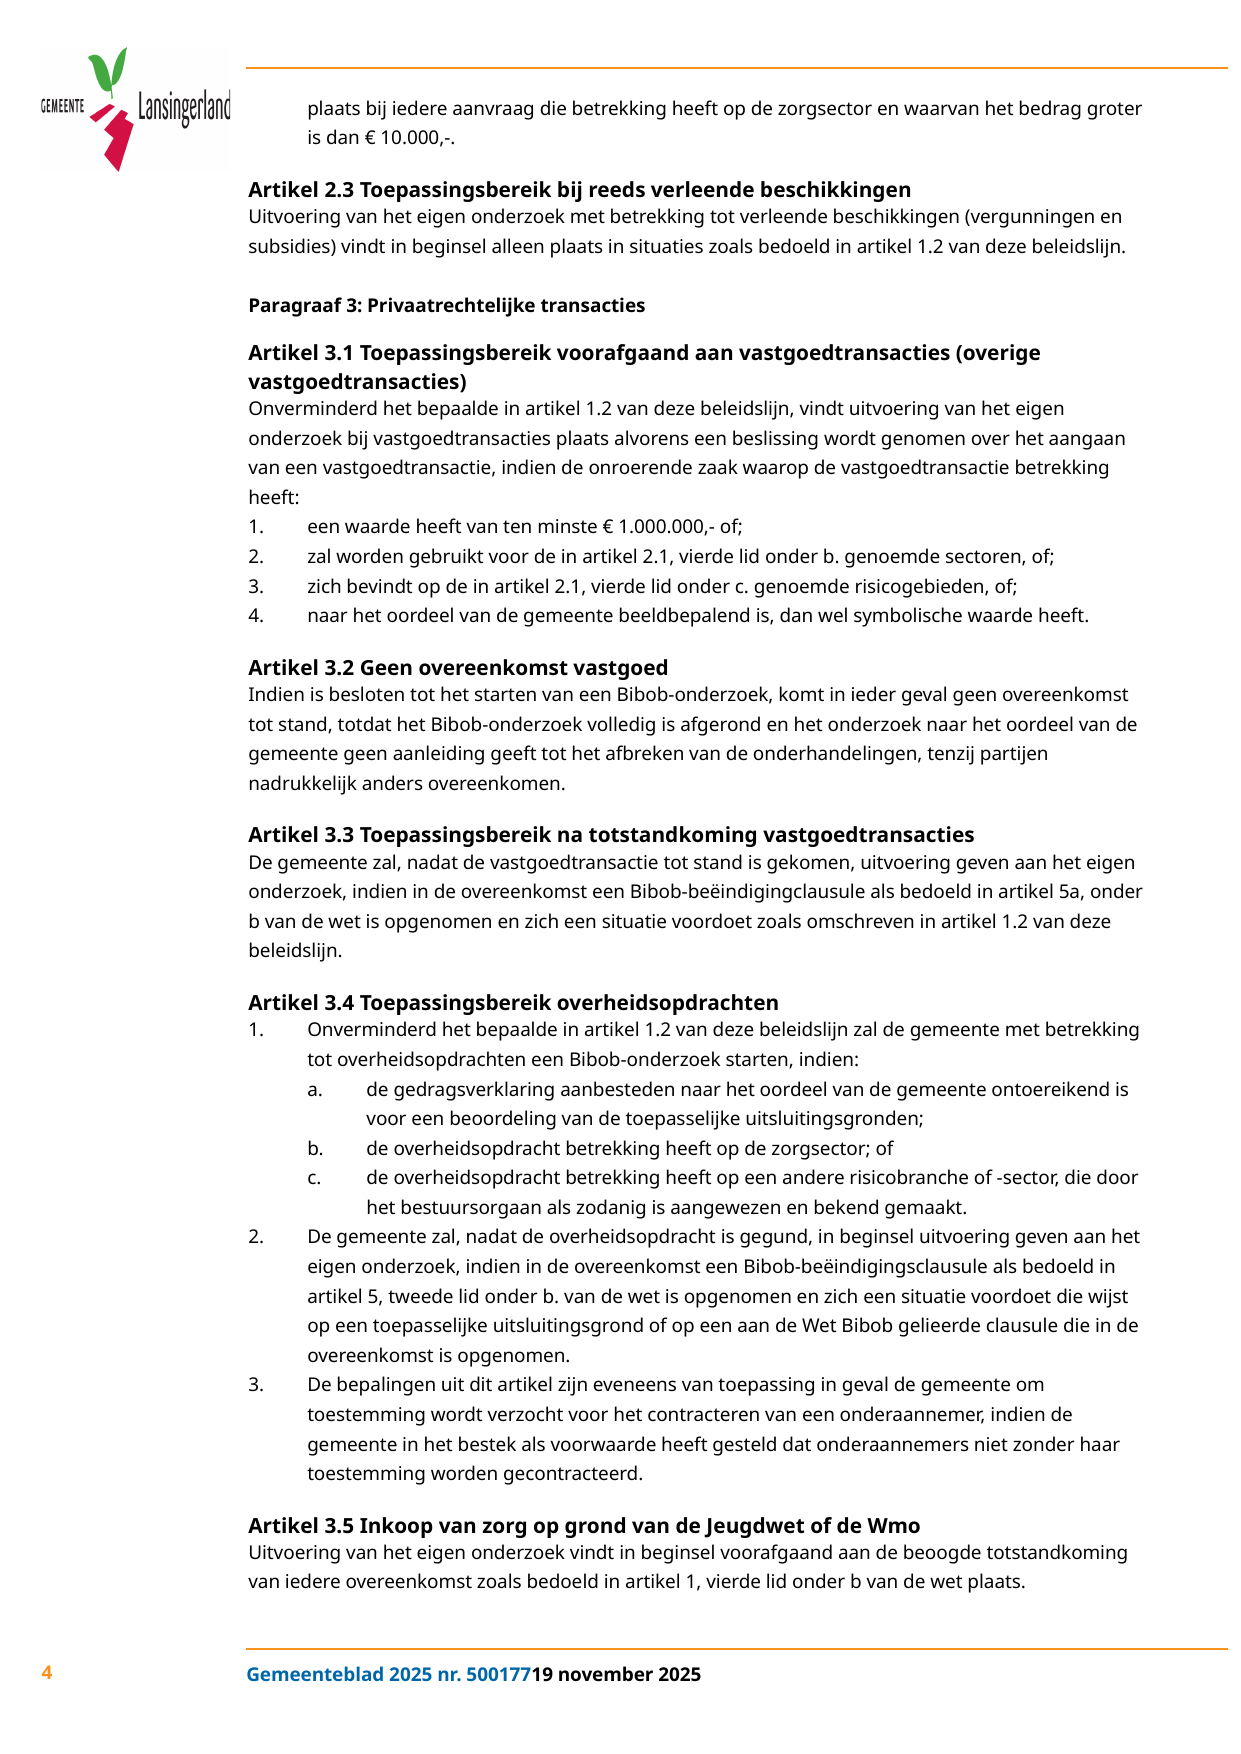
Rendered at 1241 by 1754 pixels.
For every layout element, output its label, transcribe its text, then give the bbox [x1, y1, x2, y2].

text Indien is besloten tot het starten van een Bibob-onderzoek, komt in ieder geval geen overeenkomst tot stand, totdat het Bibob-onderzoek volledig is afgerond en het onderzoek naar het oordeel van de gemeente geen aanleiding geeft tot het afbreken van de onderhandelingen, tenzij partijen nadrukkelijk anders overeenkomen. [248, 681, 1152, 796]
text Artikel 3.4 Toepassingsbereik overheidsopdrachten [248, 988, 1152, 1017]
list zich bevindt op de in artikel 2.1, vierde lid onder c. genoemde risicogebieden, of; [248, 573, 1152, 599]
list plaats bij iedere aanvraag die betrekking heeft op de zorgsector en waarvan het bedrag groter is dan € 10.000,-. [248, 95, 1152, 150]
list de gedragsverklaring aanbesteden naar het oordeel van de gemeente ontoereikend is voor een beoordeling van de toepasselijke uitsluitingsgronden; [307, 1076, 1152, 1131]
list naar het oordeel van de gemeente beeldbepalend is, dan wel symbolische waarde heeft. [248, 602, 1152, 628]
text Artikel 3.3 Toepassingsbereik na totstandkoming vastgoedtransacties [248, 821, 1152, 849]
list De gemeente zal, nadat de overheidsopdracht is gegund, in beginsel uitvoering geven aan het eigen onderzoek, indien in de overeenkomst een Bibob-beëindigingsclausule als bedoeld in artikel 5, tweede lid onder b. van de wet is opgenomen en zich een situatie voordoet die wijst op een toepasselijke uitsluitingsgrond of op een aan de Wet Bibob gelieerde clausule die in de overeenkomst is opgenomen. [248, 1224, 1152, 1368]
list Onverminderd het bepaalde in artikel 1.2 van deze beleidslijn zal de gemeente met betrekking tot overheidsopdrachten een Bibob-onderzoek starten, indien: [248, 1017, 1152, 1072]
text Uitvoering van het eigen onderzoek met betrekking tot verleende beschikkingen (vergunningen en subsidies) vindt in beginsel alleen plaats in situaties zoals bedoeld in artikel 1.2 van deze beleidslijn. [248, 203, 1152, 258]
list De bepalingen uit dit artikel zijn eveneens van toepassing in geval de gemeente om toestemming wordt verzocht voor het contracteren van een onderaannemer, indien de gemeente in het bestek als voorwaarde heeft gesteld dat onderaannemers niet zonder haar toestemming worden gecontracteerd. [248, 1372, 1152, 1486]
picture [41, 47, 231, 172]
text Artikel 2.3 Toepassingsbereik bij reeds verleende beschikkingen [248, 175, 1152, 203]
text Artikel 3.5 Inkoop van zorg op grond van de Jeugdwet of de Wmo [248, 1511, 1152, 1539]
text Artikel 3.2 Geen overeenkomst vastgoed [248, 653, 1152, 681]
text De gemeente zal, nadat de vastgoedtransactie tot stand is gekomen, uitvoering geven aan het eigen onderzoek, indien in de overeenkomst een Bibob-beëindigingclausule als bedoeld in artikel 5a, onder b van de wet is opgenomen en zich een situatie voordoet zoals omschreven in artikel 1.2 van deze beleidslijn. [248, 849, 1152, 963]
text Artikel 3.1 Toepassingsbereik voorafgaand aan vastgoedtransacties (overige vastgoedtransacties) [248, 338, 1152, 395]
text Uitvoering van het eigen onderzoek vindt in beginsel voorafgaand aan de beoogde totstandkoming van iedere overeenkomst zoals bedoeld in artikel 1, vierde lid onder b van de wet plaats. [248, 1539, 1152, 1594]
text Onverminderd het bepaalde in artikel 1.2 van deze beleidslijn, vindt uitvoering van het eigen onderzoek bij vastgoedtransacties plaats alvorens een beslissing wordt genomen over het aangaan van een vastgoedtransactie, indien de onroerende zaak waarop de vastgoedtransactie betrekking heeft: [248, 395, 1152, 510]
list de overheidsopdracht betrekking heeft op de zorgsector; of [307, 1135, 1152, 1161]
list de overheidsopdracht betrekking heeft op een andere risicobranche of -sector, die door het bestuursorgaan als zodanig is aangewezen en bekend gemaakt. [307, 1164, 1152, 1220]
text Paragraaf 3: Privaatrechtelijke transacties [248, 292, 1152, 318]
list zal worden gebruikt voor de in artikel 2.1, vierde lid onder b. genoemde sectoren, of; [248, 543, 1152, 569]
list een waarde heeft van ten minste € 1.000.000,- of; [248, 514, 1152, 539]
